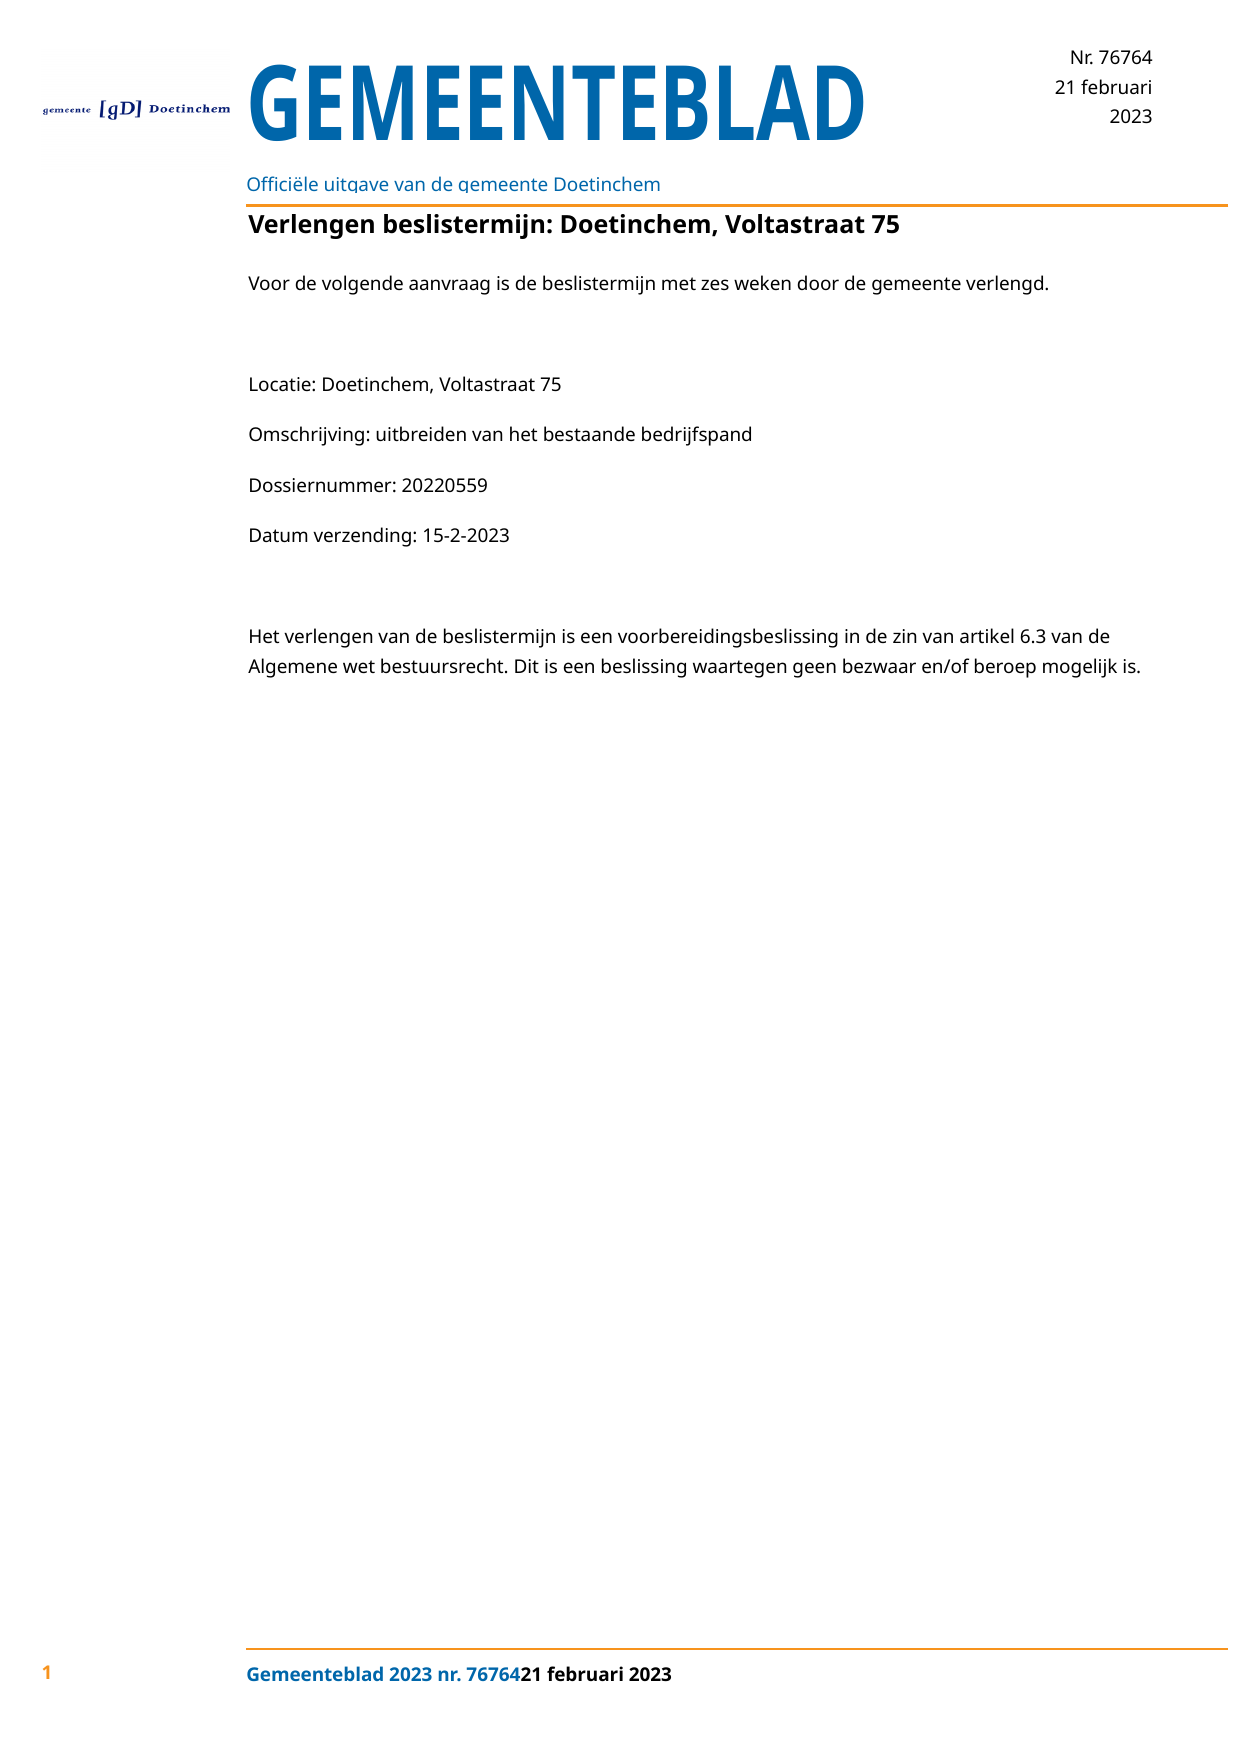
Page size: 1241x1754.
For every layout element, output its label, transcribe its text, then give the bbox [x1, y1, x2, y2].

text Dossiernummer: 20220559 [248, 472, 1152, 498]
text Het verlengen van de beslistermijn is een voorbereidingsbeslissing in de zin van artikel 6.3 van de Algemene wet bestuursrecht. Dit is een beslissing waartegen geen bezwaar en/of beroep mogelijk is. [248, 623, 1152, 678]
text Datum verzending: 15-2-2023 [248, 522, 1152, 548]
text Verlengen beslistermijn: Doetinchem, Voltastraat 75 [248, 207, 1152, 241]
text Voor de volgende aanvraag is de beslistermijn met zes weken door de gemeente verlengd. [248, 270, 1152, 296]
text Omschrijving: uitbreiden van het bestaande bedrijfspand [248, 422, 1152, 447]
text Locatie: Doetinchem, Voltastraat 75 [248, 371, 1152, 397]
picture [41, 47, 231, 172]
